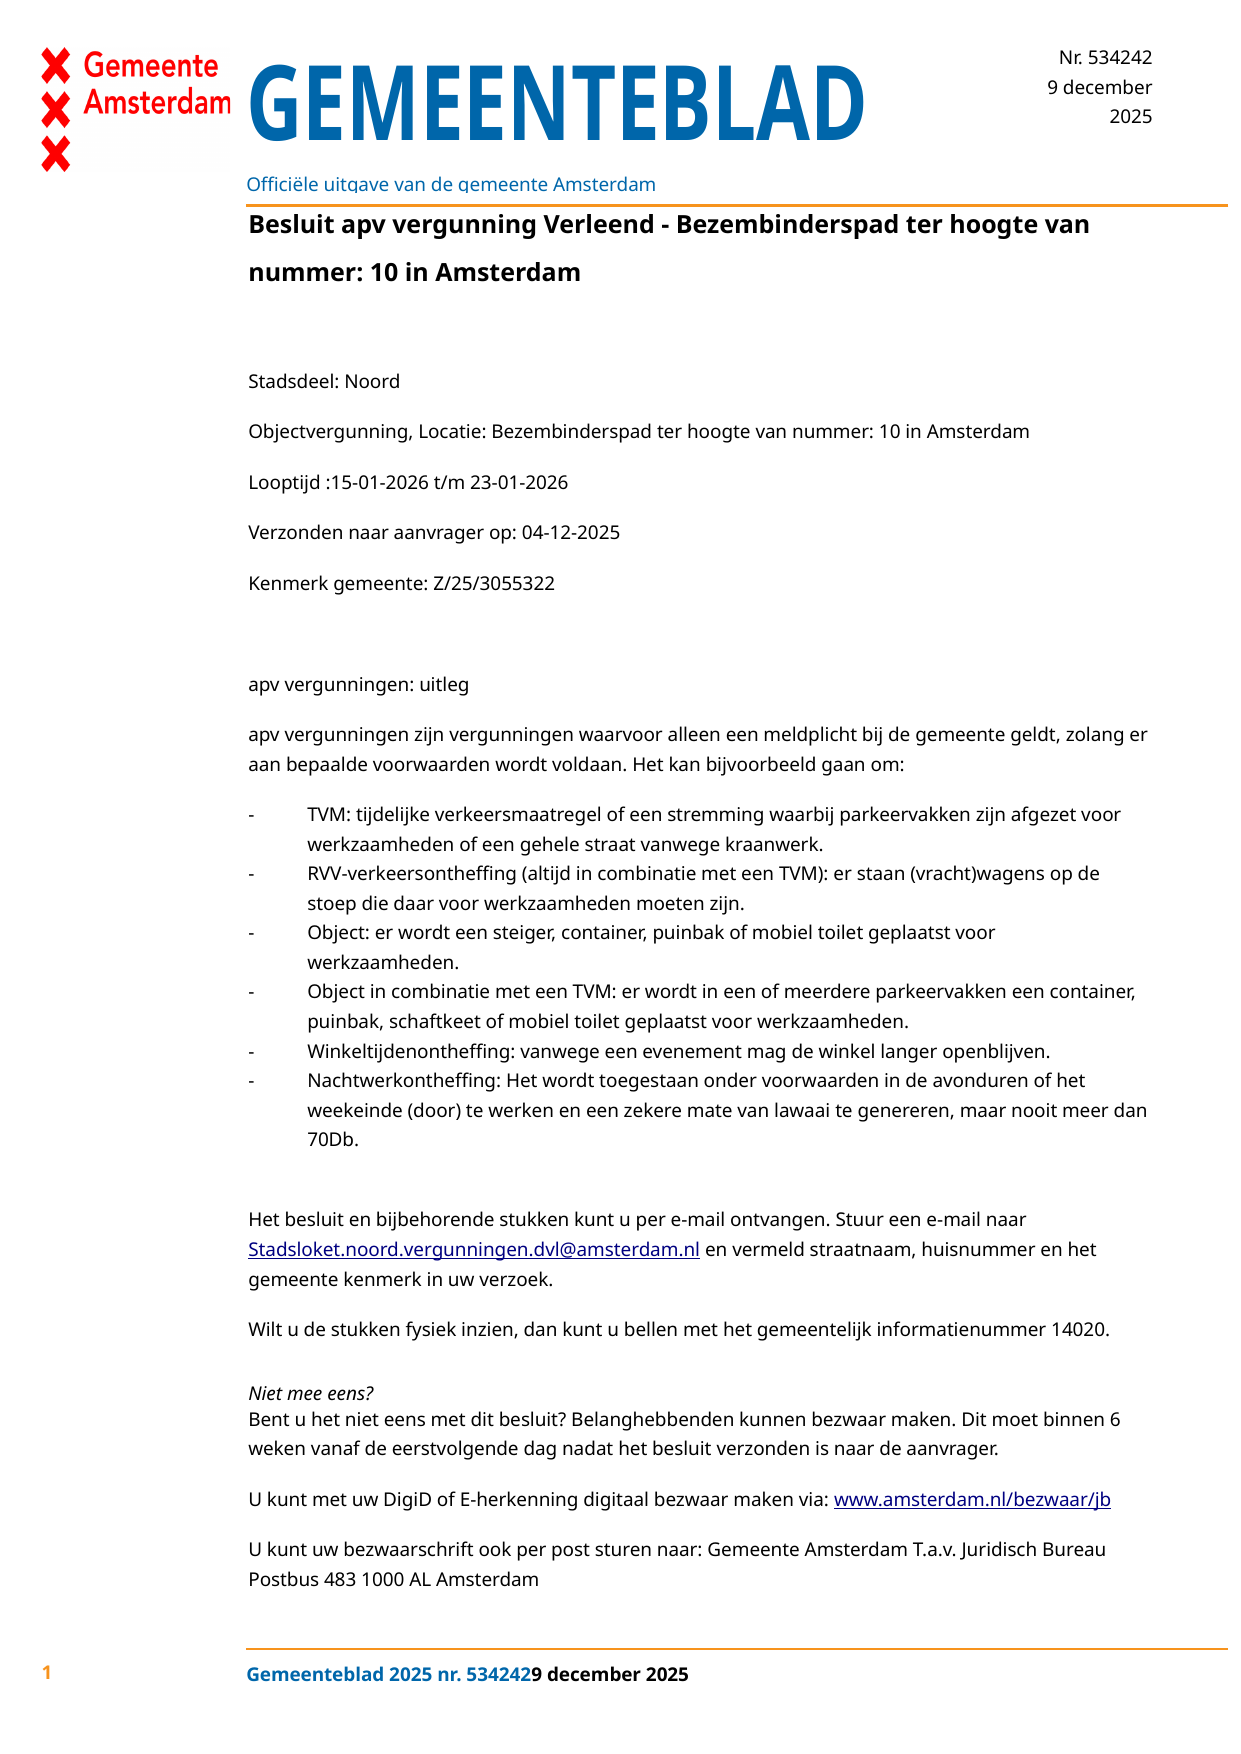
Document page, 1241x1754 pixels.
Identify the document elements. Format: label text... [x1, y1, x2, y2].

list TVM: tijdelijke verkeersmaatregel of een stremming waarbij parkeervakken zijn afgezet voor werkzaamheden of een gehele straat vanwege kraanwerk. [248, 801, 1152, 857]
text Niet mee eens? [248, 1380, 1152, 1406]
list Nachtwerkontheffing: Het wordt toegestaan onder voorwaarden in de avonduren of het weekeinde (door) te werken en een zekere mate van lawaai te genereren, maar nooit meer dan 70Db. [248, 1067, 1152, 1152]
list Object: er wordt een steiger, container, puinbak of mobiel toilet geplaatst voor werkzaamheden. [248, 919, 1152, 975]
text Bent u het niet eens met dit besluit? Belanghebbenden kunnen bezwaar maken. Dit moet binnen 6 weken vanaf de eerstvolgende dag nadat het besluit verzonden is naar de aanvrager. [248, 1406, 1152, 1461]
text Objectvergunning, Locatie: Bezembinderspad ter hoogte van nummer: 10 in Amsterdam [248, 419, 1152, 444]
text U kunt uw bezwaarschrift ook per post sturen naar: Gemeente Amsterdam T.a.v. Juridisch Bureau Postbus 483 1000 AL Amsterdam [248, 1536, 1152, 1592]
text Verzonden naar aanvrager op: 04-12-2025 [248, 519, 1152, 545]
text apv vergunningen: uitleg [248, 671, 1152, 697]
text U kunt met uw DigiD of E-herkenning digitaal bezwaar maken via: www.amsterdam.nl/bezwaar/jb [248, 1486, 1152, 1512]
list RVV-verkeersontheffing (altijd in combinatie met een TVM): er staan (vracht)wagens op de stoep die daar voor werkzaamheden moeten zijn. [248, 860, 1152, 916]
list Object in combinatie met een TVM: er wordt in een of meerdere parkeervakken een container, puinbak, schaftkeet of mobiel toilet geplaatst voor werkzaamheden. [248, 979, 1152, 1034]
text Besluit apv vergunning Verleend - Bezembinderspad ter hoogte van nummer: 10 in Amsterdam [248, 207, 1152, 288]
text apv vergunningen zijn vergunningen waarvoor alleen een meldplicht bij de gemeente geldt, zolang er aan bepaalde voorwaarden wordt voldaan. Het kan bijvoorbeeld gaan om: [248, 721, 1152, 777]
text Het besluit en bijbehorende stukken kunt u per e-mail ontvangen. Stuur een e-mail naar Stadsloket.noord.vergunningen.dvl@amsterdam.nl en vermeld straatnaam, huisnummer en het gemeente kenmerk in uw verzoek. [248, 1207, 1152, 1292]
text Wilt u de stukken fysiek inzien, dan kunt u bellen met het gemeentelijk informatienummer 14020. [248, 1316, 1152, 1342]
text Kenmerk gemeente: Z/25/3055322 [248, 570, 1152, 596]
list Winkeltijdenontheffing: vanwege een evenement mag de winkel langer openblijven. [248, 1038, 1152, 1064]
picture [41, 47, 231, 172]
text Stadsdeel: Noord [248, 368, 1152, 394]
text Looptijd :15-01-2026 t/m 23-01-2026 [248, 469, 1152, 495]
